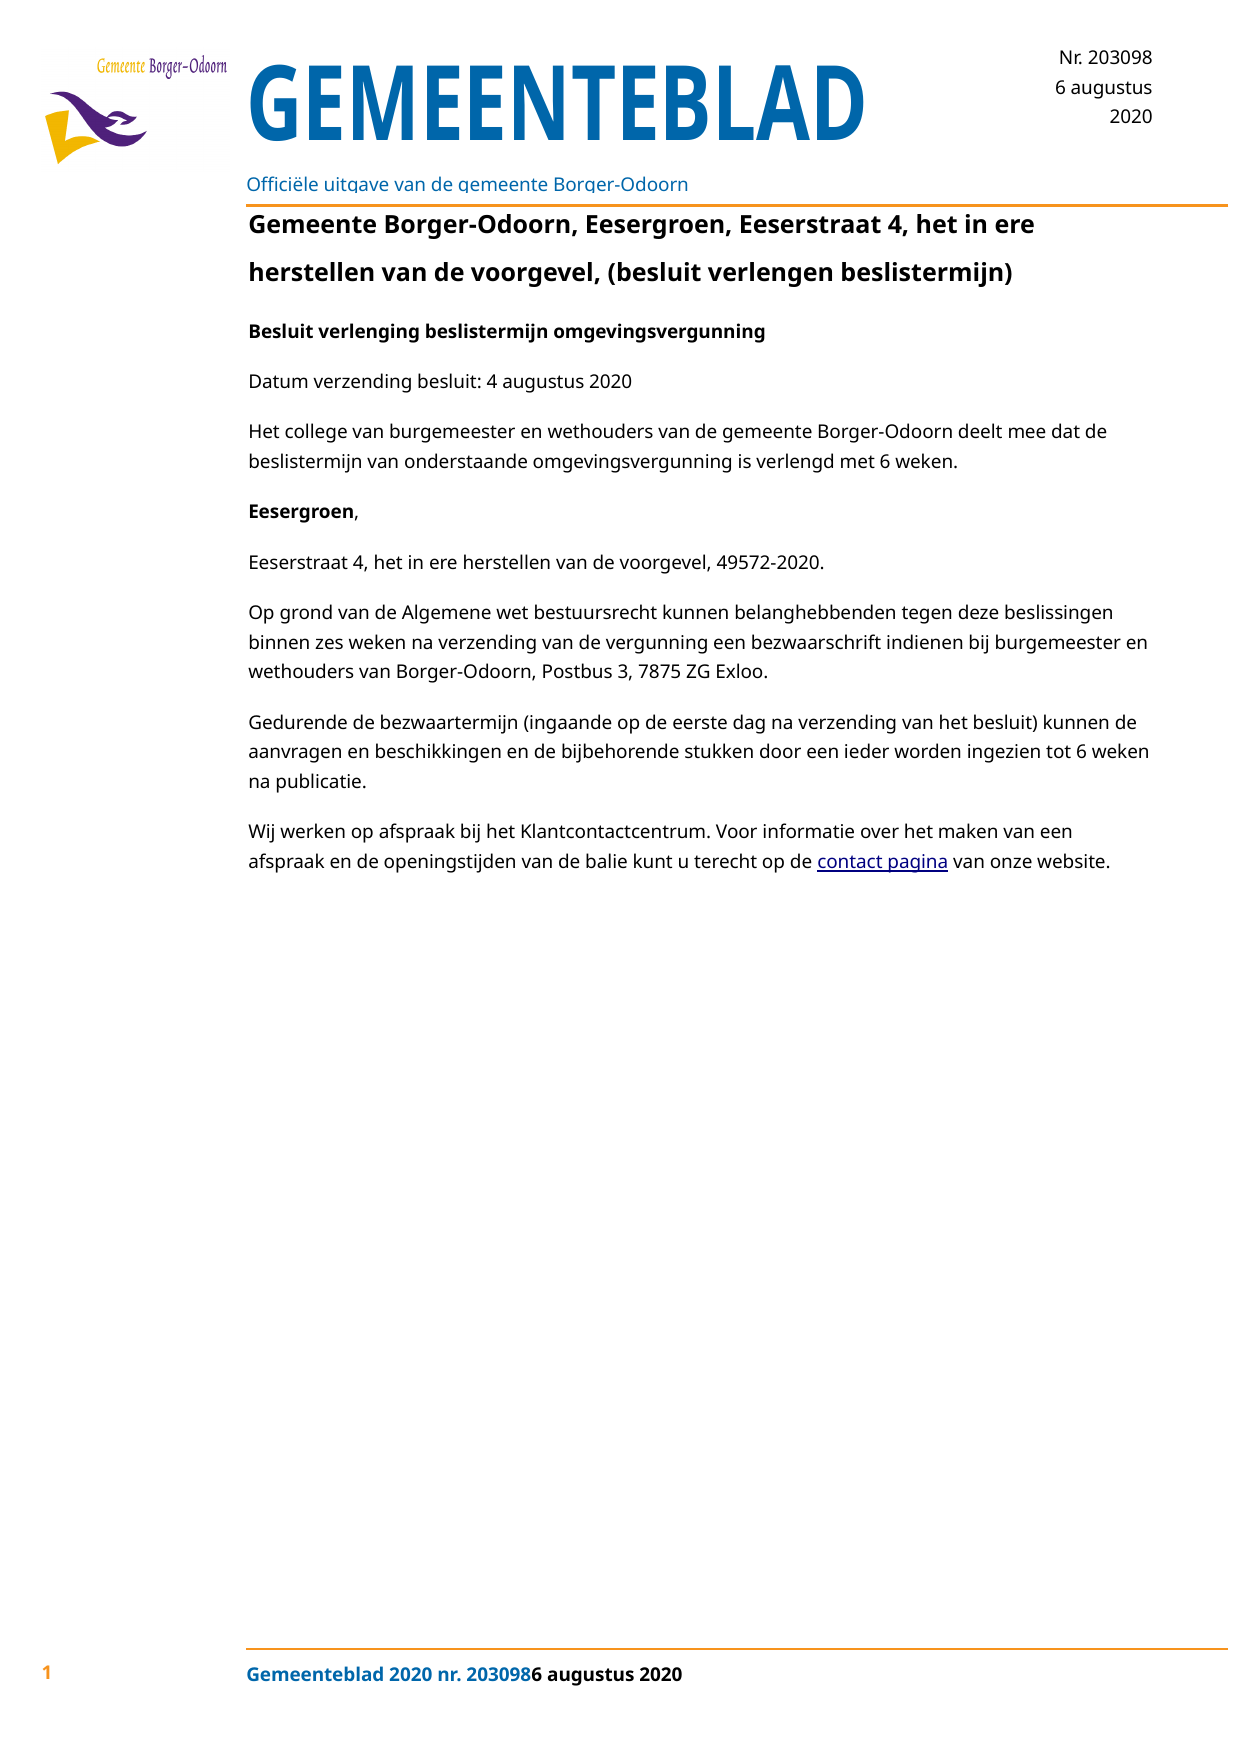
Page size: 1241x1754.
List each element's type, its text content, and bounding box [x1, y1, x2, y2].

text Datum verzending besluit: 4 augustus 2020 [248, 368, 1152, 394]
text Gedurende de bezwaartermijn (ingaande op de eerste dag na verzending van het besluit) kunnen de aanvragen en beschikkingen en de bijbehorende stukken door een ieder worden ingezien tot 6 weken na publicatie. [248, 709, 1152, 794]
text Eesergroen, [248, 499, 1152, 524]
text Gemeente Borger-Odoorn, Eesergroen, Eeserstraat 4, het in ere herstellen van de voorgevel, (besluit verlengen beslistermijn) [248, 207, 1152, 288]
picture [41, 47, 231, 172]
text Besluit verlenging beslistermijn omgevingsvergunning [248, 318, 1152, 344]
text Op grond van de Algemene wet bestuursrecht kunnen belanghebbenden tegen deze beslissingen binnen zes weken na verzending van de vergunning een bezwaarschrift indienen bij burgemeester en wethouders van Borger-Odoorn, Postbus 3, 7875 ZG Exloo. [248, 599, 1152, 684]
text Het college van burgemeester en wethouders van de gemeente Borger-Odoorn deelt mee dat de beslistermijn van onderstaande omgevingsvergunning is verlengd met 6 weken. [248, 419, 1152, 474]
text Eeserstraat 4, het in ere herstellen van de voorgevel, 49572-2020. [248, 549, 1152, 575]
text Wij werken op afspraak bij het Klantcontactcentrum. Voor informatie over het maken van een afspraak en de openingstijden van de balie kunt u terecht op de contact pagina van onze website. [248, 819, 1152, 874]
